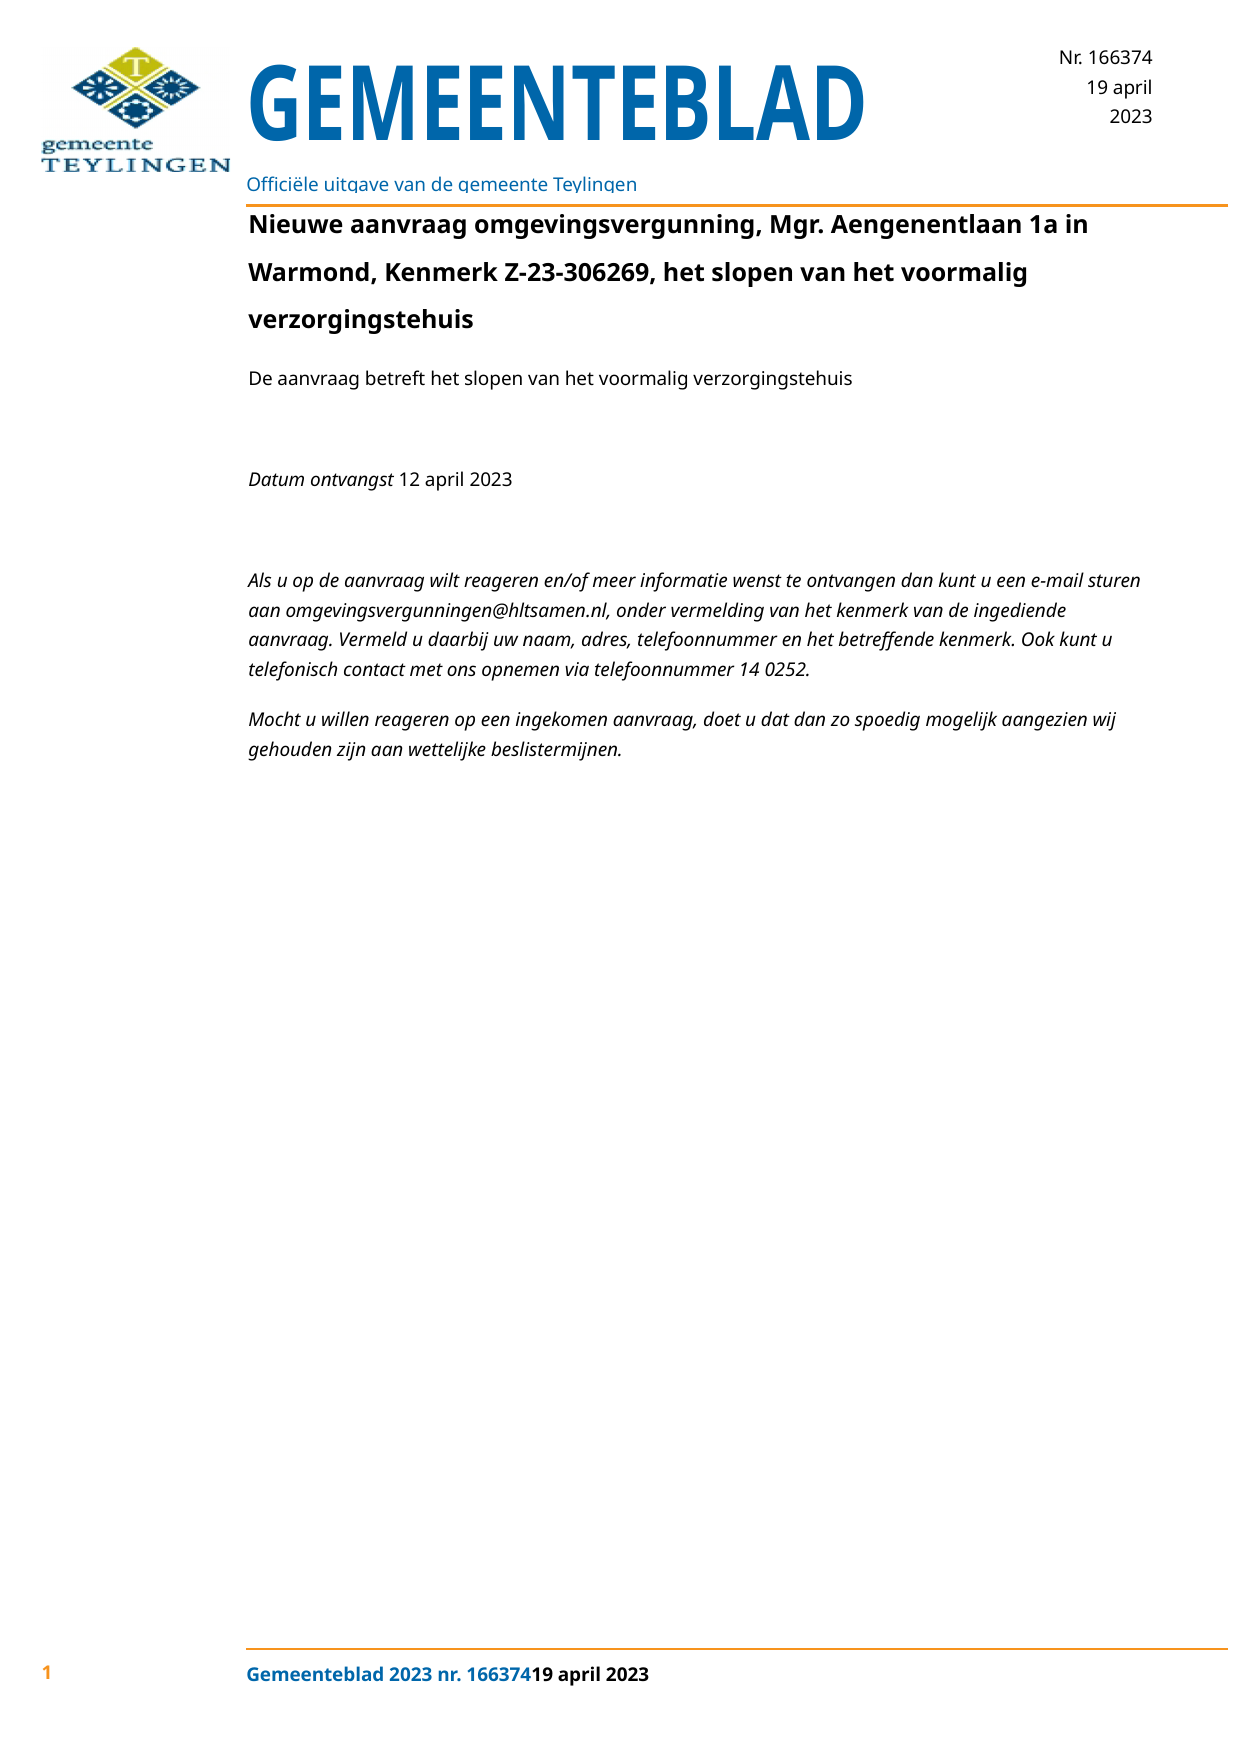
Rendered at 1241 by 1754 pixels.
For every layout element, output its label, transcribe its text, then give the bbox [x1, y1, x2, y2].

text Mocht u willen reageren op een ingekomen aanvraag, doet u dat dan zo spoedig mogelijk aangezien wij gehouden zijn aan wettelijke beslistermijnen. [248, 706, 1152, 762]
picture [41, 47, 231, 172]
text Nieuwe aanvraag omgevingsvergunning, Mgr. Aengenentlaan 1a in Warmond, Kenmerk Z-23-306269, het slopen van het voormalig verzorgingstehuis [248, 207, 1152, 336]
text Als u op de aanvraag wilt reageren en/of meer informatie wenst te ontvangen dan kunt u een e-mail sturen aan omgevingsvergunningen@hltsamen.nl, onder vermelding van het kenmerk van de ingediende aanvraag. Vermeld u daarbij uw naam, adres, telefoonnummer en het betreffende kenmerk. Ook kunt u telefonisch contact met ons opnemen via telefoonnummer 14 0252. [248, 567, 1152, 682]
text De aanvraag betreft het slopen van het voormalig verzorgingstehuis [248, 366, 1152, 391]
text Datum ontvangst 12 april 2023 [248, 466, 1152, 492]
